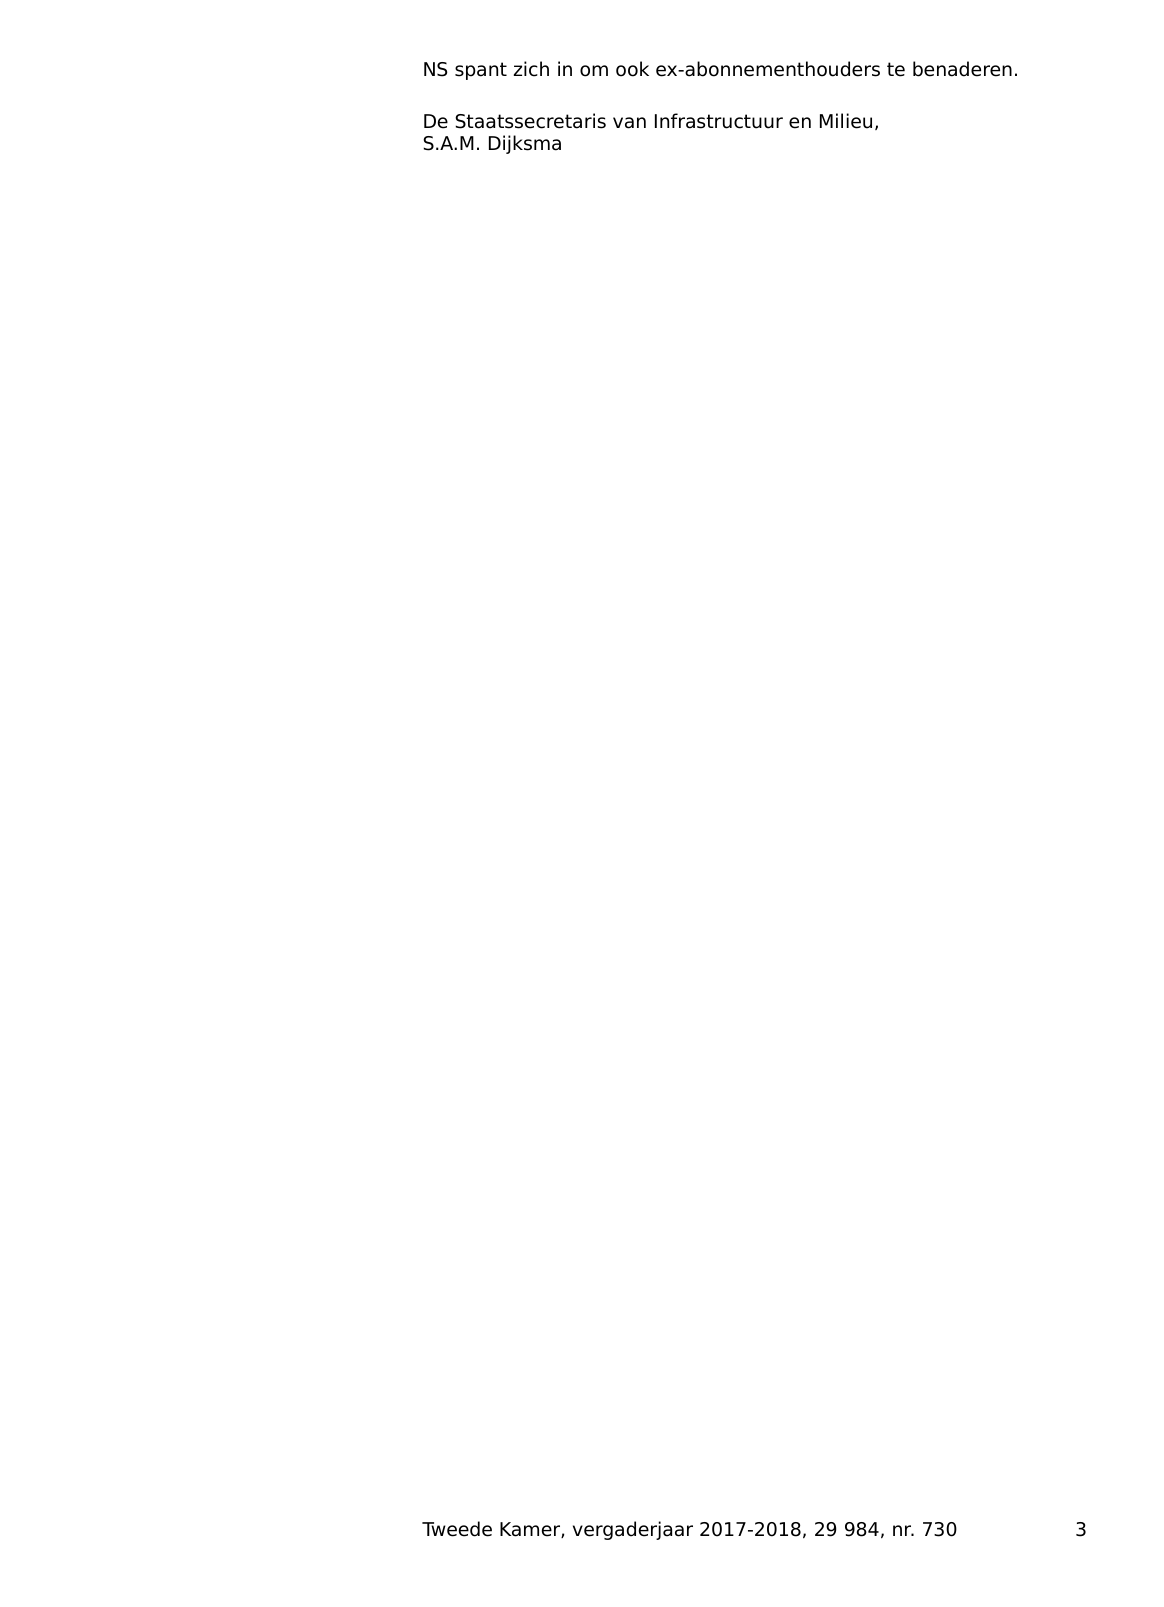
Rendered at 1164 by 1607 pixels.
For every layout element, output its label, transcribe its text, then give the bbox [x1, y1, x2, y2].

text De Staatssecretaris van Infrastructuur en Milieu, S.A.M. Dijksma [422, 111, 1087, 155]
text NS spant zich in om ook ex-abonnementhouders te benaderen. [422, 59, 1087, 81]
